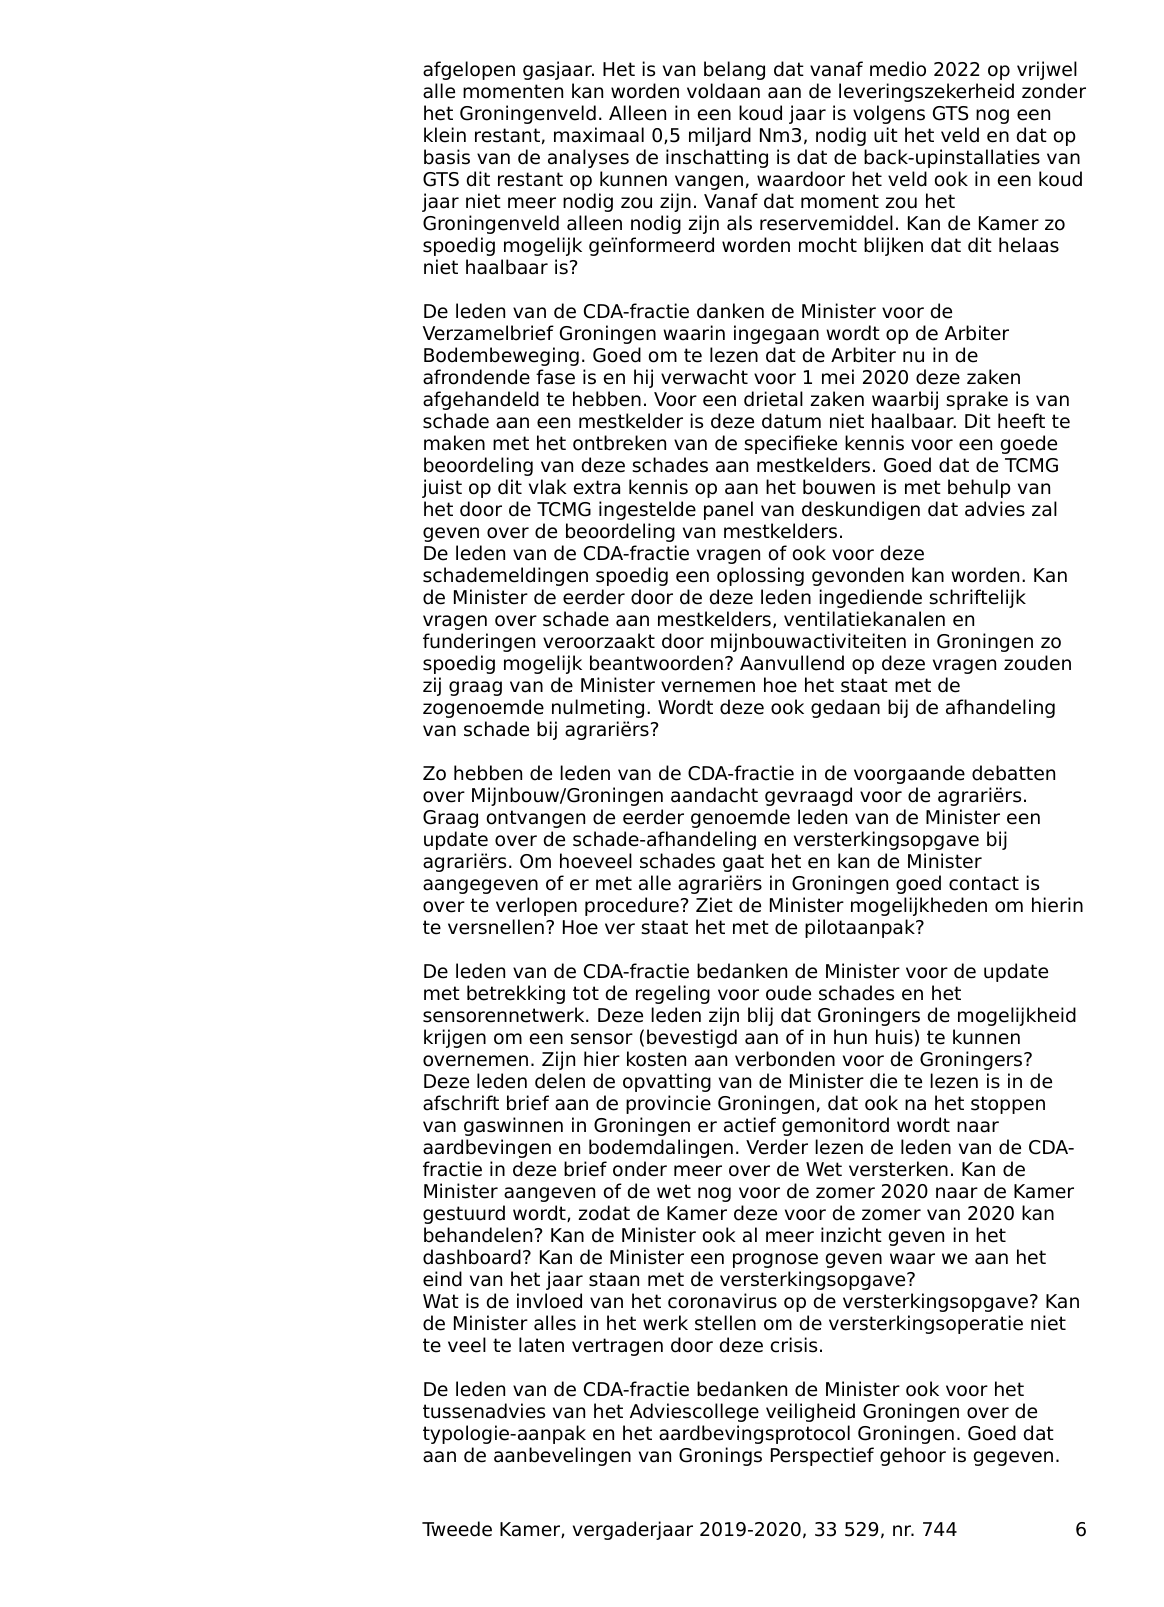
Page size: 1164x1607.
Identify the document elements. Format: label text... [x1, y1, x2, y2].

text De leden van de CDA-fractie danken de Minister voor de Verzamelbrief Groningen waarin ingegaan wordt op de Arbiter Bodembeweging. Goed om te lezen dat de Arbiter nu in de afrondende fase is en hij verwacht voor 1 mei 2020 deze zaken afgehandeld te hebben. Voor een drietal zaken waarbij sprake is van schade aan een mestkelder is deze datum niet haalbaar. Dit heeft te maken met het ontbreken van de specifieke kennis voor een goede beoordeling van deze schades aan mestkelders. Goed dat de TCMG juist op dit vlak extra kennis op aan het bouwen is met behulp van het door de TCMG ingestelde panel van deskundigen dat advies zal geven over de beoordeling van mestkelders. [422, 301, 1087, 543]
text afgelopen gasjaar. Het is van belang dat vanaf medio 2022 op vrijwel alle momenten kan worden voldaan aan de leveringszekerheid zonder het Groningenveld. Alleen in een koud jaar is volgens GTS nog een klein restant, maximaal 0,5 miljard Nm3, nodig uit het veld en dat op basis van de analyses de inschatting is dat de back-upinstallaties van GTS dit restant op kunnen vangen, waardoor het veld ook in een koud jaar niet meer nodig zou zijn. Vanaf dat moment zou het Groningenveld alleen nodig zijn als reservemiddel. Kan de Kamer zo spoedig mogelijk geïnformeerd worden mocht blijken dat dit helaas niet haalbaar is? [422, 59, 1087, 279]
text De leden van de CDA-fractie bedanken de Minister voor de update met betrekking tot de regeling voor oude schades en het sensorennetwerk. Deze leden zijn blij dat Groningers de mogelijkheid krijgen om een sensor (bevestigd aan of in hun huis) te kunnen overnemen. Zijn hier kosten aan verbonden voor de Groningers? Deze leden delen de opvatting van de Minister die te lezen is in de afschrift brief aan de provincie Groningen, dat ook na het stoppen van gaswinnen in Groningen er actief gemonitord wordt naar aardbevingen en bodemdalingen. Verder lezen de leden van de CDA-fractie in deze brief onder meer over de Wet versterken. Kan de Minister aangeven of de wet nog voor de zomer 2020 naar de Kamer gestuurd wordt, zodat de Kamer deze voor de zomer van 2020 kan behandelen? Kan de Minister ook al meer inzicht geven in het dashboard? Kan de Minister een prognose geven waar we aan het eind van het jaar staan met de versterkingsopgave? [422, 961, 1087, 1291]
text De leden van de CDA-fractie vragen of ook voor deze schademeldingen spoedig een oplossing gevonden kan worden. Kan de Minister de eerder door de deze leden ingediende schriftelijk vragen over schade aan mestkelders, ventilatiekanalen en funderingen veroorzaakt door mijnbouwactiviteiten in Groningen zo spoedig mogelijk beantwoorden? Aanvullend op deze vragen zouden zij graag van de Minister vernemen hoe het staat met de zogenoemde nulmeting. Wordt deze ook gedaan bij de afhandeling van schade bij agrariërs? [422, 543, 1087, 741]
text Zo hebben de leden van de CDA-fractie in de voorgaande debatten over Mijnbouw/Groningen aandacht gevraagd voor de agrariërs. Graag ontvangen de eerder genoemde leden van de Minister een update over de schade-afhandeling en versterkingsopgave bij agrariërs. Om hoeveel schades gaat het en kan de Minister aangegeven of er met alle agrariërs in Groningen goed contact is over te verlopen procedure? Ziet de Minister mogelijkheden om hierin te versnellen? Hoe ver staat het met de pilotaanpak? [422, 763, 1087, 939]
text Wat is de invloed van het coronavirus op de versterkingsopgave? Kan de Minister alles in het werk stellen om de versterkingsoperatie niet te veel te laten vertragen door deze crisis. [422, 1291, 1087, 1356]
text De leden van de CDA-fractie bedanken de Minister ook voor het tussenadvies van het Adviescollege veiligheid Groningen over de typologie-aanpak en het aardbevingsprotocol Groningen. Goed dat aan de aanbevelingen van Gronings Perspectief gehoor is gegeven. [422, 1379, 1087, 1467]
